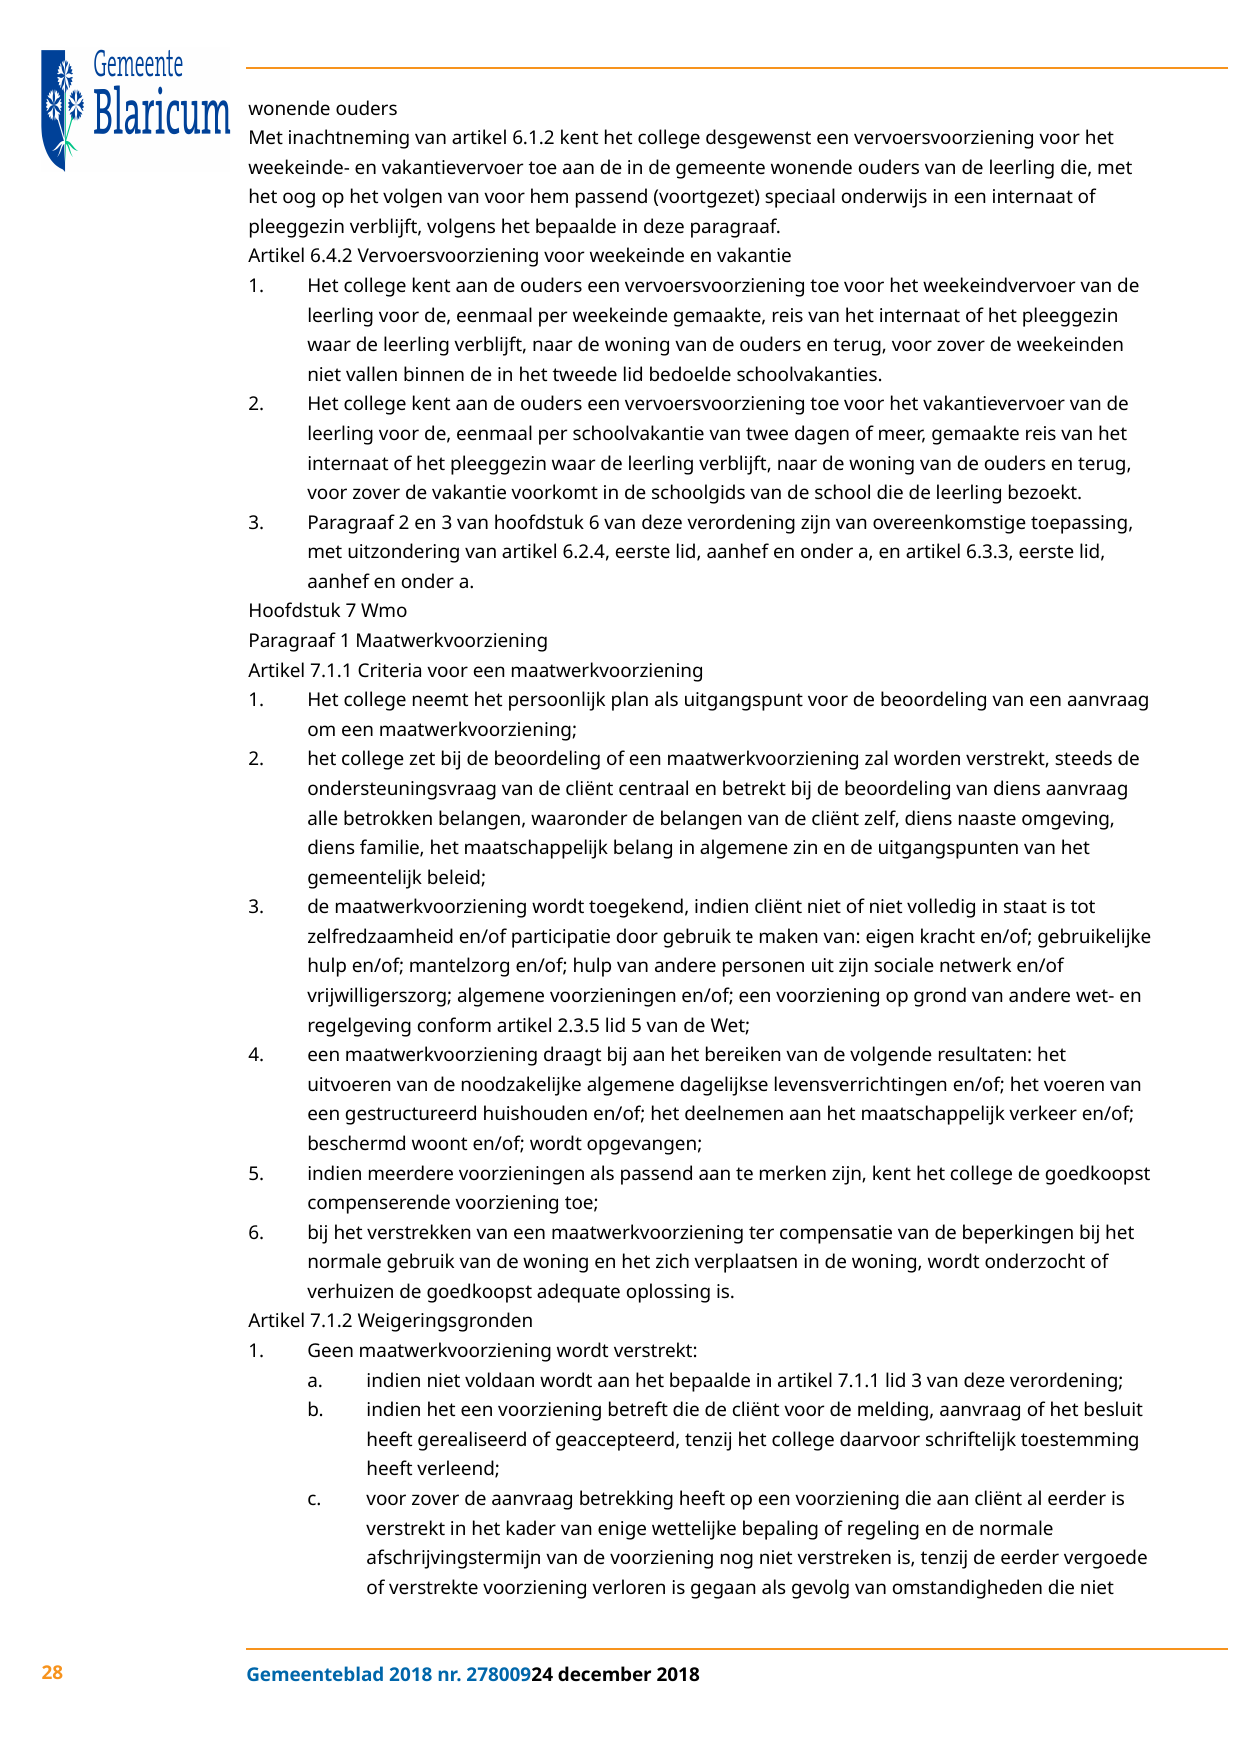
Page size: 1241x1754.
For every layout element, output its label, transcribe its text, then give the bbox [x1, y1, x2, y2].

list Geen maatwerkvoorziening wordt verstrekt: [248, 1337, 1152, 1363]
list Paragraaf 2 en 3 van hoofdstuk 6 van deze verordening zijn van overeenkomstige toepassing, met uitzondering van artikel 6.2.4, eerste lid, aanhef en onder a, en artikel 6.3.3, eerste lid, aanhef en onder a. [248, 509, 1152, 594]
list indien het een voorziening betreft die de cliënt voor de melding, aanvraag of het besluit heeft gerealiseerd of geaccepteerd, tenzij het college daarvoor schriftelijk toestemming heeft verleend; [307, 1396, 1152, 1481]
list indien niet voldaan wordt aan het bepaalde in artikel 7.1.1 lid 3 van deze verordening; [307, 1367, 1152, 1393]
text Artikel 6.4.2 Vervoersvoorziening voor weekeinde en vakantie [248, 243, 1152, 268]
list indien meerdere voorzieningen als passend aan te merken zijn, kent het college de goedkoopst compenserende voorziening toe; [248, 1160, 1152, 1215]
text Artikel 7.1.1 Criteria voor een maatwerkvoorziening [248, 657, 1152, 683]
picture [41, 47, 231, 172]
list Het college neemt het persoonlijk plan als uitgangspunt voor de beoordeling van een aanvraag om een maatwerkvoorziening; [248, 686, 1152, 742]
list Het college kent aan de ouders een vervoersvoorziening toe voor het vakantievervoer van de leerling voor de, eenmaal per schoolvakantie van twee dagen of meer, gemaakte reis van het internaat of het pleeggezin waar de leerling verblijft, naar de woning van de ouders en terug, voor zover de vakantie voorkomt in de schoolgids van de school die de leerling bezoekt. [248, 391, 1152, 505]
list een maatwerkvoorziening draagt bij aan het bereiken van de volgende resultaten: het uitvoeren van de noodzakelijke algemene dagelijkse levensverrichtingen en/of; het voeren van een gestructureerd huishouden en/of; het deelnemen aan het maatschappelijk verkeer en/of; beschermd woont en/of; wordt opgevangen; [248, 1041, 1152, 1156]
list Het college kent aan de ouders een vervoersvoorziening toe voor het weekeindvervoer van de leerling voor de, eenmaal per weekeinde gemaakte, reis van het internaat of het pleeggezin waar de leerling verblijft, naar de woning van de ouders en terug, voor zover de weekeinden niet vallen binnen de in het tweede lid bedoelde schoolvakanties. [248, 272, 1152, 387]
list de maatwerkvoorziening wordt toegekend, indien cliënt niet of niet volledig in staat is tot zelfredzaamheid en/of participatie door gebruik te maken van: eigen kracht en/of; gebruikelijke hulp en/of; mantelzorg en/of; hulp van andere personen uit zijn sociale netwerk en/of vrijwilligerszorg; algemene voorzieningen en/of; een voorziening op grond van andere wet- en regelgeving conform artikel 2.3.5 lid 5 van de Wet; [248, 893, 1152, 1038]
text Met inachtneming van artikel 6.1.2 kent het college desgewenst een vervoersvoorziening voor het weekeinde- en vakantievervoer toe aan de in de gemeente wonende ouders van de leerling die, met het oog op het volgen van voor hem passend (voortgezet) speciaal onderwijs in een internaat of pleeggezin verblijft, volgens het bepaalde in deze paragraaf. [248, 124, 1152, 239]
text Artikel 7.1.2 Weigeringsgronden [248, 1308, 1152, 1333]
list het college zet bij de beoordeling of een maatwerkvoorziening zal worden verstrekt, steeds de ondersteuningsvraag van de cliënt centraal en betrekt bij de beoordeling van diens aanvraag alle betrokken belangen, waaronder de belangen van de cliënt zelf, diens naaste omgeving, diens familie, het maatschappelijk belang in algemene zin en de uitgangspunten van het gemeentelijk beleid; [248, 746, 1152, 890]
list bij het verstrekken van een maatwerkvoorziening ter compensatie van de beperkingen bij het normale gebruik van de woning en het zich verplaatsen in de woning, wordt onderzocht of verhuizen de goedkoopst adequate oplossing is. [248, 1219, 1152, 1304]
text Hoofdstuk 7 Wmo [248, 598, 1152, 623]
text Paragraaf 1 Maatwerkvoorziening [248, 627, 1152, 653]
text wonende ouders [248, 95, 1152, 121]
list voor zover de aanvraag betrekking heeft op een voorziening die aan cliënt al eerder is verstrekt in het kader van enige wettelijke bepaling of regeling en de normale afschrijvingstermijn van de voorziening nog niet verstreken is, tenzij de eerder vergoede of verstrekte voorziening verloren is gegaan als gevolg van omstandigheden die niet [307, 1485, 1152, 1600]
